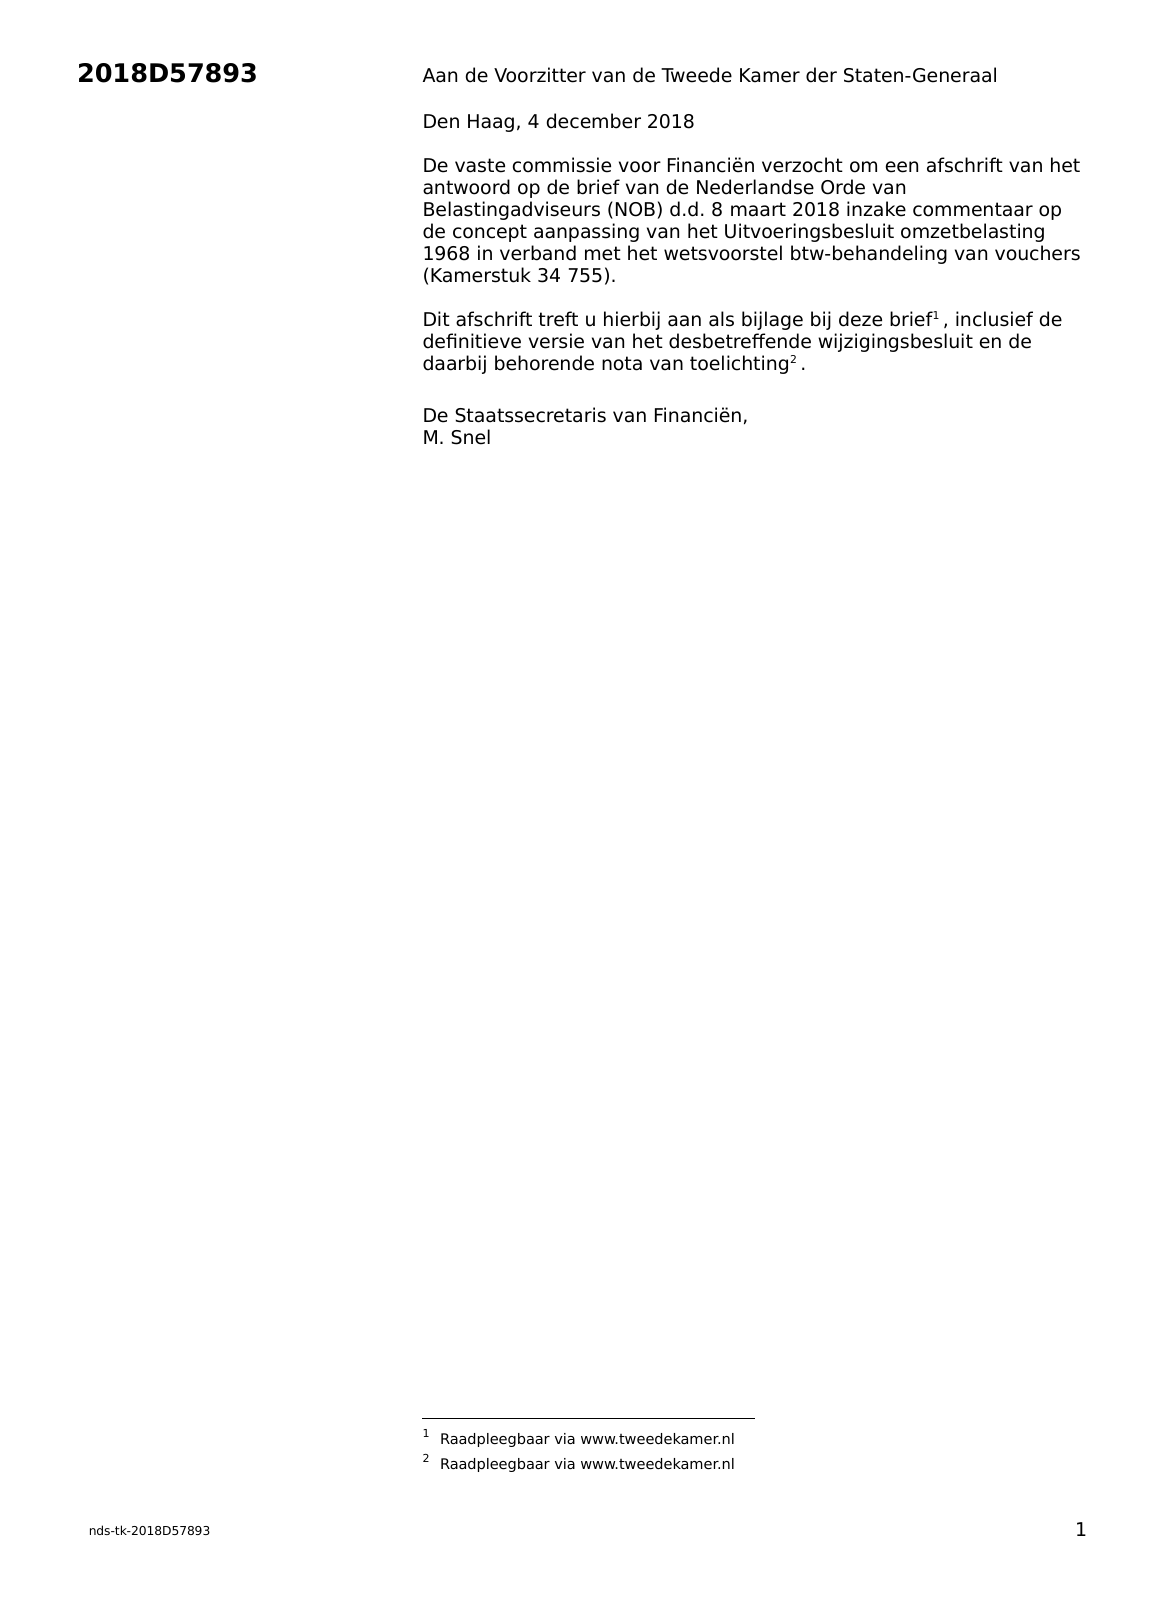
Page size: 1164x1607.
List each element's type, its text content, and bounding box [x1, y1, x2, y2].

text Den Haag, 4 december 2018 [422, 111, 1087, 133]
text 2018D57893 Aan de Voorzitter van de Tweede Kamer der Staten-Generaal [77, 59, 1087, 89]
text De vaste commissie voor Financiën verzocht om een afschrift van het antwoord op de brief van de Nederlandse Orde van Belastingadviseurs (NOB) d.d. 8 maart 2018 inzake commentaar op de concept aanpassing van het Uitvoeringsbesluit omzetbelasting 1968 in verband met het wetsvoorstel btw-behandeling van vouchers (Kamerstuk 34 755). [422, 155, 1087, 287]
text De Staatssecretaris van Financiën, M. Snel [422, 405, 1087, 449]
text Raadpleegbaar via www.tweedekamer.nl [422, 1427, 1087, 1449]
text nds-tk-2018D57893 [88, 1524, 323, 1538]
text Dit afschrift treft u hierbij aan als bijlage bij deze brief, inclusief de definitieve versie van het desbetreffende wijzigingsbesluit en de daarbij behorende nota van toelichting. [422, 309, 1087, 375]
text Raadpleegbaar via www.tweedekamer.nl [422, 1452, 1087, 1474]
